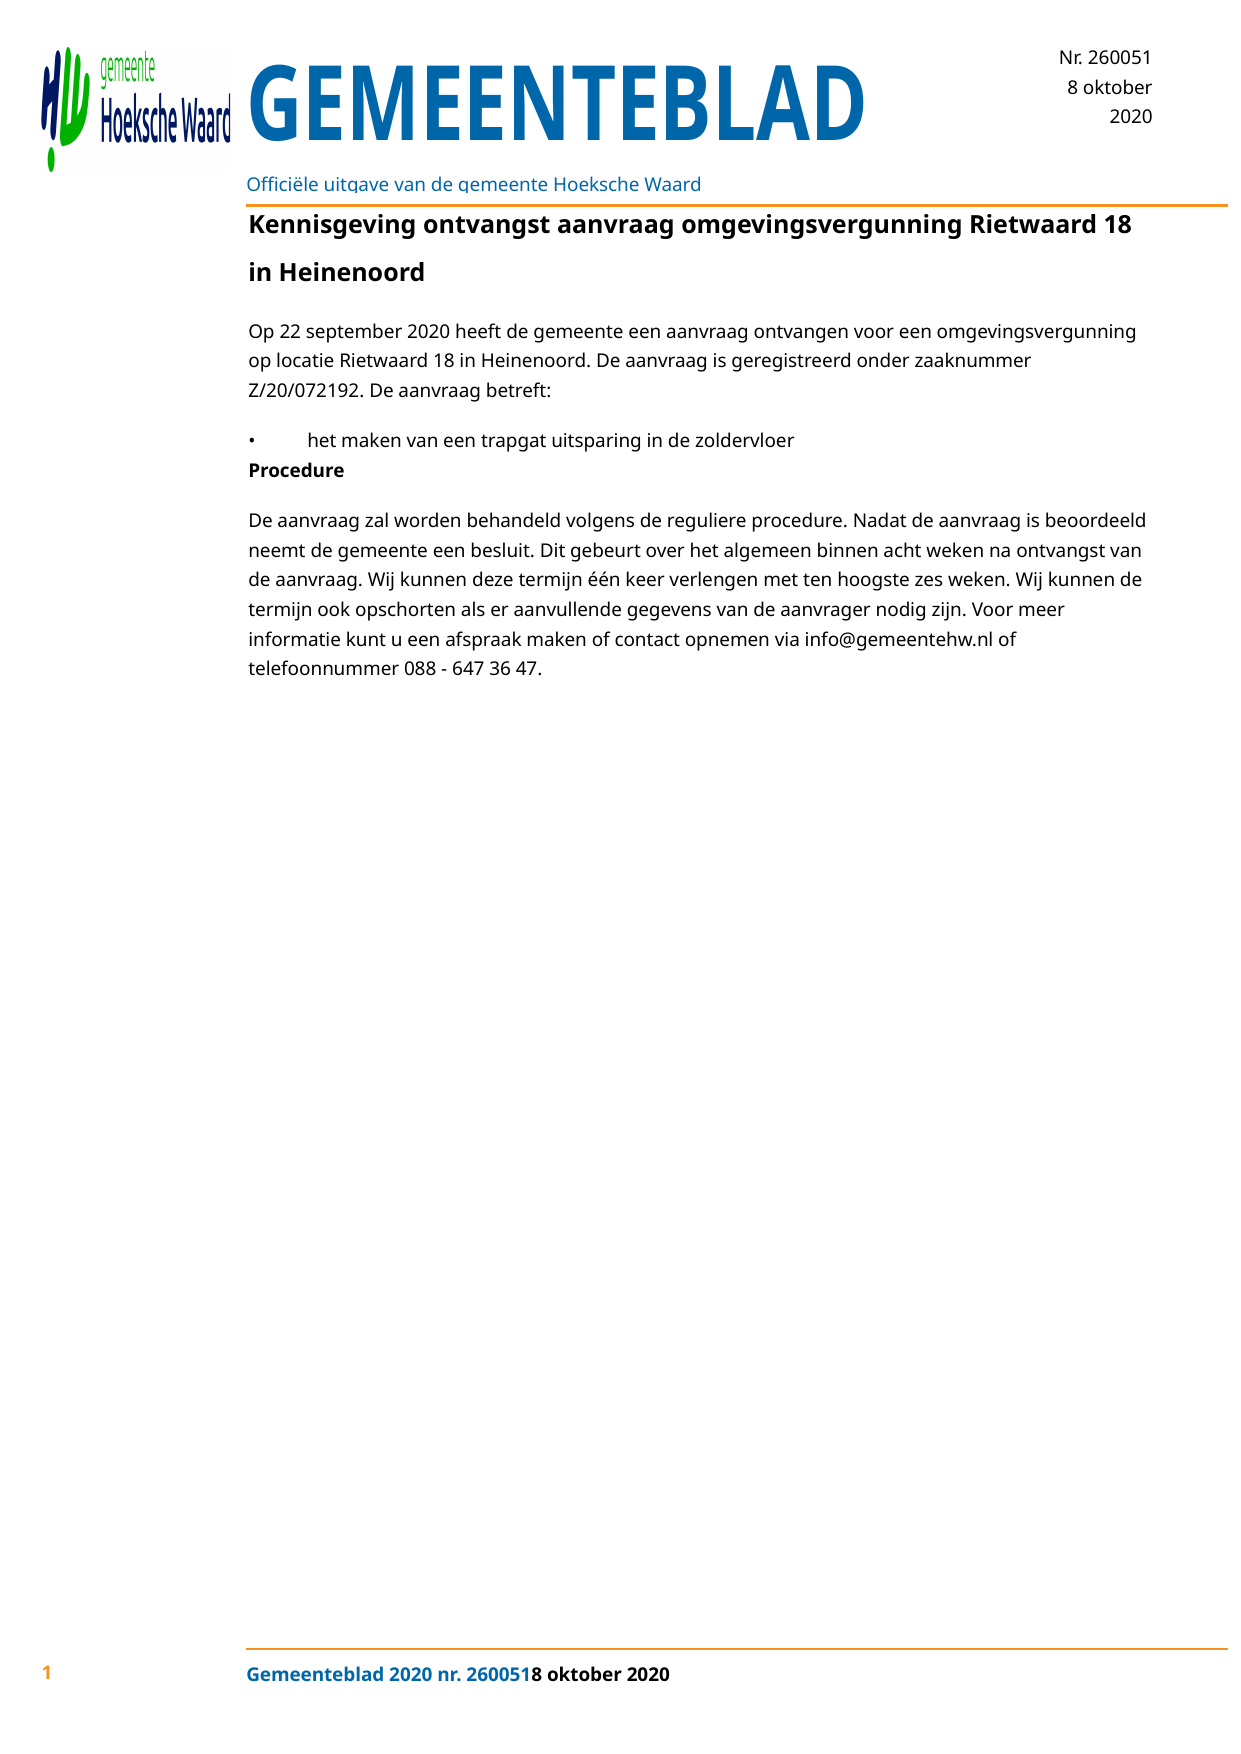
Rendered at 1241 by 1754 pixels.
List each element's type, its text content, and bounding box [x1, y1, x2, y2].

text Procedure [248, 457, 1152, 483]
picture [41, 47, 231, 172]
list het maken van een trapgat uitsparing in de zoldervloer [248, 427, 1152, 453]
text Op 22 september 2020 heeft de gemeente een aanvraag ontvangen voor een omgevingsvergunning op locatie Rietwaard 18 in Heinenoord. De aanvraag is geregistreerd onder zaaknummer Z/20/072192. De aanvraag betreft: [248, 318, 1152, 403]
text Kennisgeving ontvangst aanvraag omgevingsvergunning Rietwaard 18 in Heinenoord [248, 207, 1152, 288]
text De aanvraag zal worden behandeld volgens de reguliere procedure. Nadat de aanvraag is beoordeeld neemt de gemeente een besluit. Dit gebeurt over het algemeen binnen acht weken na ontvangst van de aanvraag. Wij kunnen deze termijn één keer verlengen met ten hoogste zes weken. Wij kunnen de termijn ook opschorten als er aanvullende gegevens van de aanvrager nodig zijn. Voor meer informatie kunt u een afspraak maken of contact opnemen via info@gemeentehw.nl of telefoonnummer 088 - 647 36 47. [248, 507, 1152, 681]
